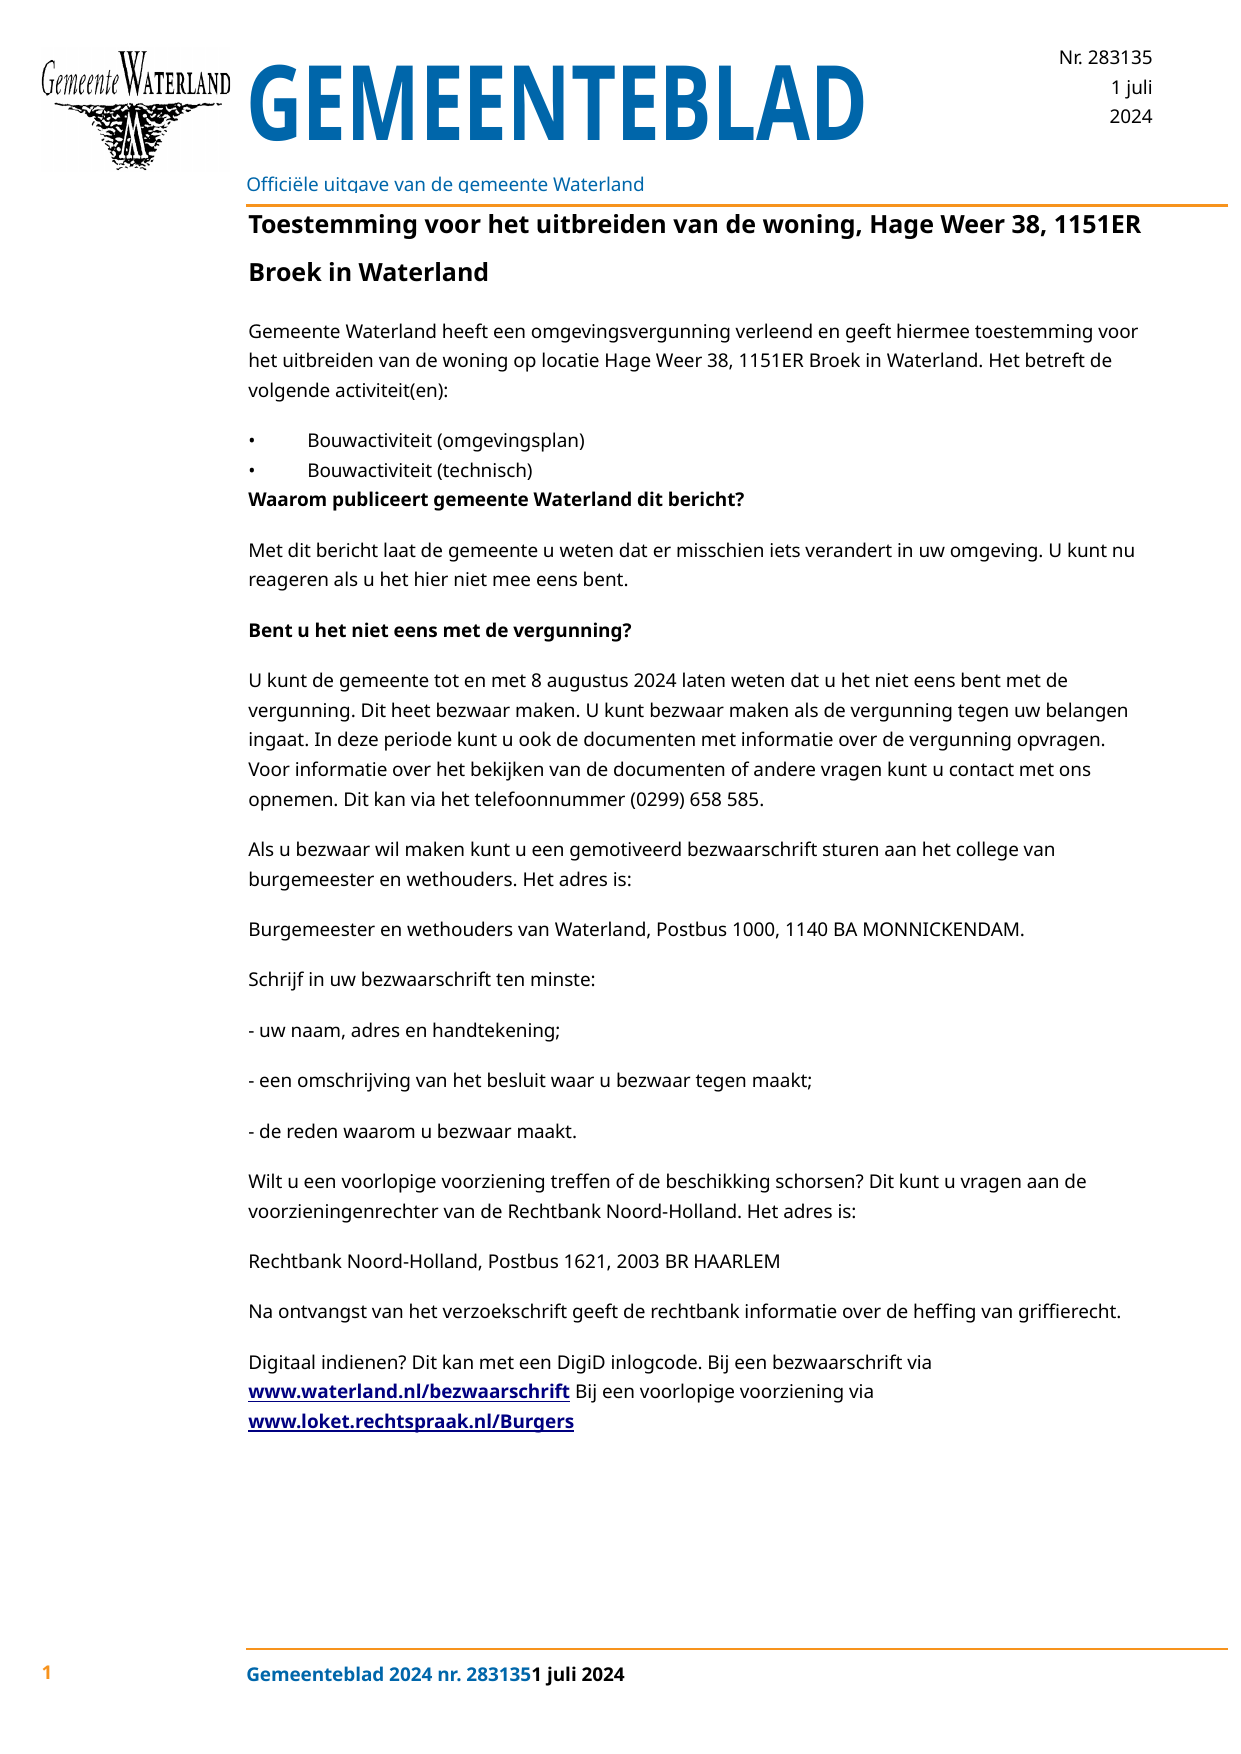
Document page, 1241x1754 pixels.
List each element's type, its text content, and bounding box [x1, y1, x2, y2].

text Na ontvangst van het verzoekschrift geeft de rechtbank informatie over de heffing van griffierecht. [248, 1299, 1152, 1324]
text U kunt de gemeente tot en met 8 augustus 2024 laten weten dat u het niet eens bent met de vergunning. Dit heet bezwaar maken. U kunt bezwaar maken als de vergunning tegen uw belangen ingaat. In deze periode kunt u ook de documenten met informatie over de vergunning opvragen. Voor informatie over het bekijken van de documenten of andere vragen kunt u contact met ons opnemen. Dit kan via het telefoonnummer (0299) 658 585. [248, 667, 1152, 812]
text Rechtbank Noord-Holland, Postbus 1621, 2003 BR HAARLEM [248, 1248, 1152, 1274]
text Bent u het niet eens met de vergunning? [248, 617, 1152, 643]
text Gemeente Waterland heeft een omgevingsvergunning verleend en geeft hiermee toestemming voor het uitbreiden van de woning op locatie Hage Weer 38, 1151ER Broek in Waterland. Het betreft de volgende activiteit(en): [248, 318, 1152, 403]
text Wilt u een voorlopige voorziening treffen of de beschikking schorsen? Dit kunt u vragen aan de voorzieningenrechter van de Rechtbank Noord-Holland. Het adres is: [248, 1168, 1152, 1224]
text Schrijf in uw bezwaarschrift ten minste: [248, 967, 1152, 992]
picture [41, 47, 231, 172]
list Bouwactiviteit (omgevingsplan) [248, 427, 1152, 453]
text Burgemeester en wethouders van Waterland, Postbus 1000, 1140 BA MONNICKENDAM. [248, 916, 1152, 942]
text Toestemming voor het uitbreiden van de woning, Hage Weer 38, 1151ER Broek in Waterland [248, 207, 1152, 288]
list Bouwactiviteit (technisch) [248, 457, 1152, 483]
text - een omschrijving van het besluit waar u bezwaar tegen maakt; [248, 1067, 1152, 1093]
text - uw naam, adres en handtekening; [248, 1017, 1152, 1043]
text - de reden waarom u bezwaar maakt. [248, 1118, 1152, 1144]
text Digitaal indienen? Dit kan met een DigiD inlogcode. Bij een bezwaarschrift via www.waterland.nl/bezwaarschrift Bij een voorlopige voorziening via www.loket.rechtspraak.nl/Burgers [248, 1349, 1152, 1434]
text Met dit bericht laat de gemeente u weten dat er misschien iets verandert in uw omgeving. U kunt nu reageren als u het hier niet mee eens bent. [248, 537, 1152, 592]
text Als u bezwaar wil maken kunt u een gemotiveerd bezwaarschrift sturen aan het college van burgemeester en wethouders. Het adres is: [248, 836, 1152, 892]
text Waarom publiceert gemeente Waterland dit bericht? [248, 487, 1152, 512]
